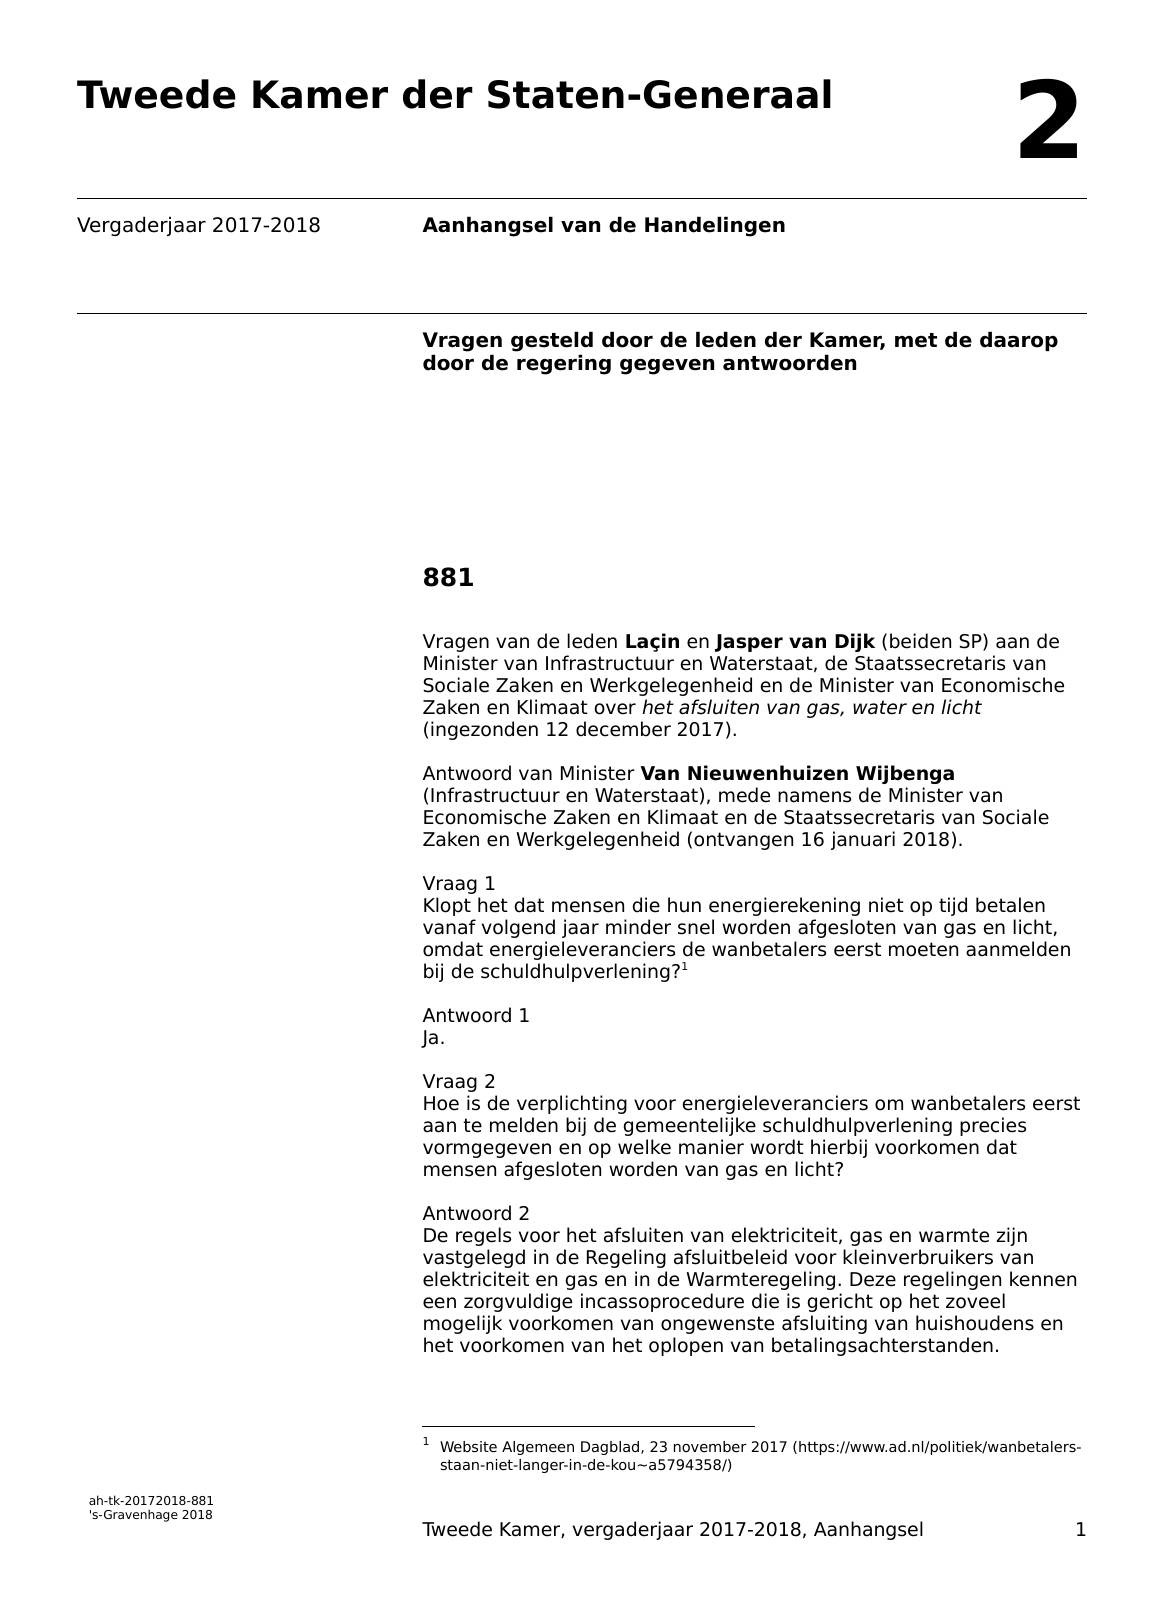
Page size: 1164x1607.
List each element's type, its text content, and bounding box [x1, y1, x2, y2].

text Antwoord van Minister Van Nieuwenhuizen Wijbenga (Infrastructuur en Waterstaat), mede namens de Minister van Economische Zaken en Klimaat en de Staatssecretaris van Sociale Zaken en Werkgelegenheid (ontvangen 16 januari 2018). [422, 763, 1087, 851]
text Antwoord 2 [422, 1203, 1087, 1225]
text ah-tk-20172018-881 [88, 1494, 323, 1508]
table_header 2 [886, 59, 1087, 198]
text 881 [422, 563, 1087, 592]
text De regels voor het afsluiten van elektriciteit, gas en warmte zijn vastgelegd in de Regeling afsluitbeleid voor kleinverbruikers van elektriciteit en gas en in de Warmteregeling. Deze regelingen kennen een zorgvuldige incassoprocedure die is gericht op het zoveel mogelijk voorkomen van ongewenste afsluiting van huishoudens en het voorkomen van het oplopen van betalingsachterstanden. [422, 1225, 1087, 1357]
text Vraag 2 [422, 1071, 1087, 1093]
table_cell Vergaderjaar 2017-2018 [77, 199, 422, 313]
text Vragen van de leden Laçin en Jasper van Dijk (beiden SP) aan de Minister van Infrastructuur en Waterstaat, de Staatssecretaris van Sociale Zaken en Werkgelegenheid en de Minister van Economische Zaken en Klimaat over het afsluiten van gas, water en licht (ingezonden 12 december 2017). [422, 631, 1087, 741]
table_cell [77, 314, 422, 376]
text Ja. [422, 1027, 1087, 1049]
table_cell Vragen gesteld door de leden der Kamer, met de daarop door de regering gegeven antwoorden [422, 314, 1087, 376]
text Hoe is de verplichting voor energieleveranciers om wanbetalers eerst aan te melden bij de gemeentelijke schuldhulpverlening precies vormgegeven en op welke manier wordt hierbij voorkomen dat mensen afgesloten worden van gas en licht? [422, 1093, 1087, 1181]
table_cell Aanhangsel van de Handelingen [422, 199, 1087, 313]
text 's-Gravenhage 2018 [88, 1508, 323, 1522]
table_header Tweede Kamer der Staten-Generaal [77, 59, 886, 198]
text Vraag 1 [422, 873, 1087, 895]
text Antwoord 1 [422, 1005, 1087, 1027]
text Klopt het dat mensen die hun energierekening niet op tijd betalen vanaf volgend jaar minder snel worden afgesloten van gas en licht, omdat energieleveranciers de wanbetalers eerst moeten aanmelden bij de schuldhulpverlening? [422, 895, 1087, 983]
text Website Algemeen Dagblad, 23 november 2017 (https://www.ad.nl/politiek/wanbetalers-staan-niet-langer-in-de-kou~a5794358/) [422, 1435, 1087, 1474]
